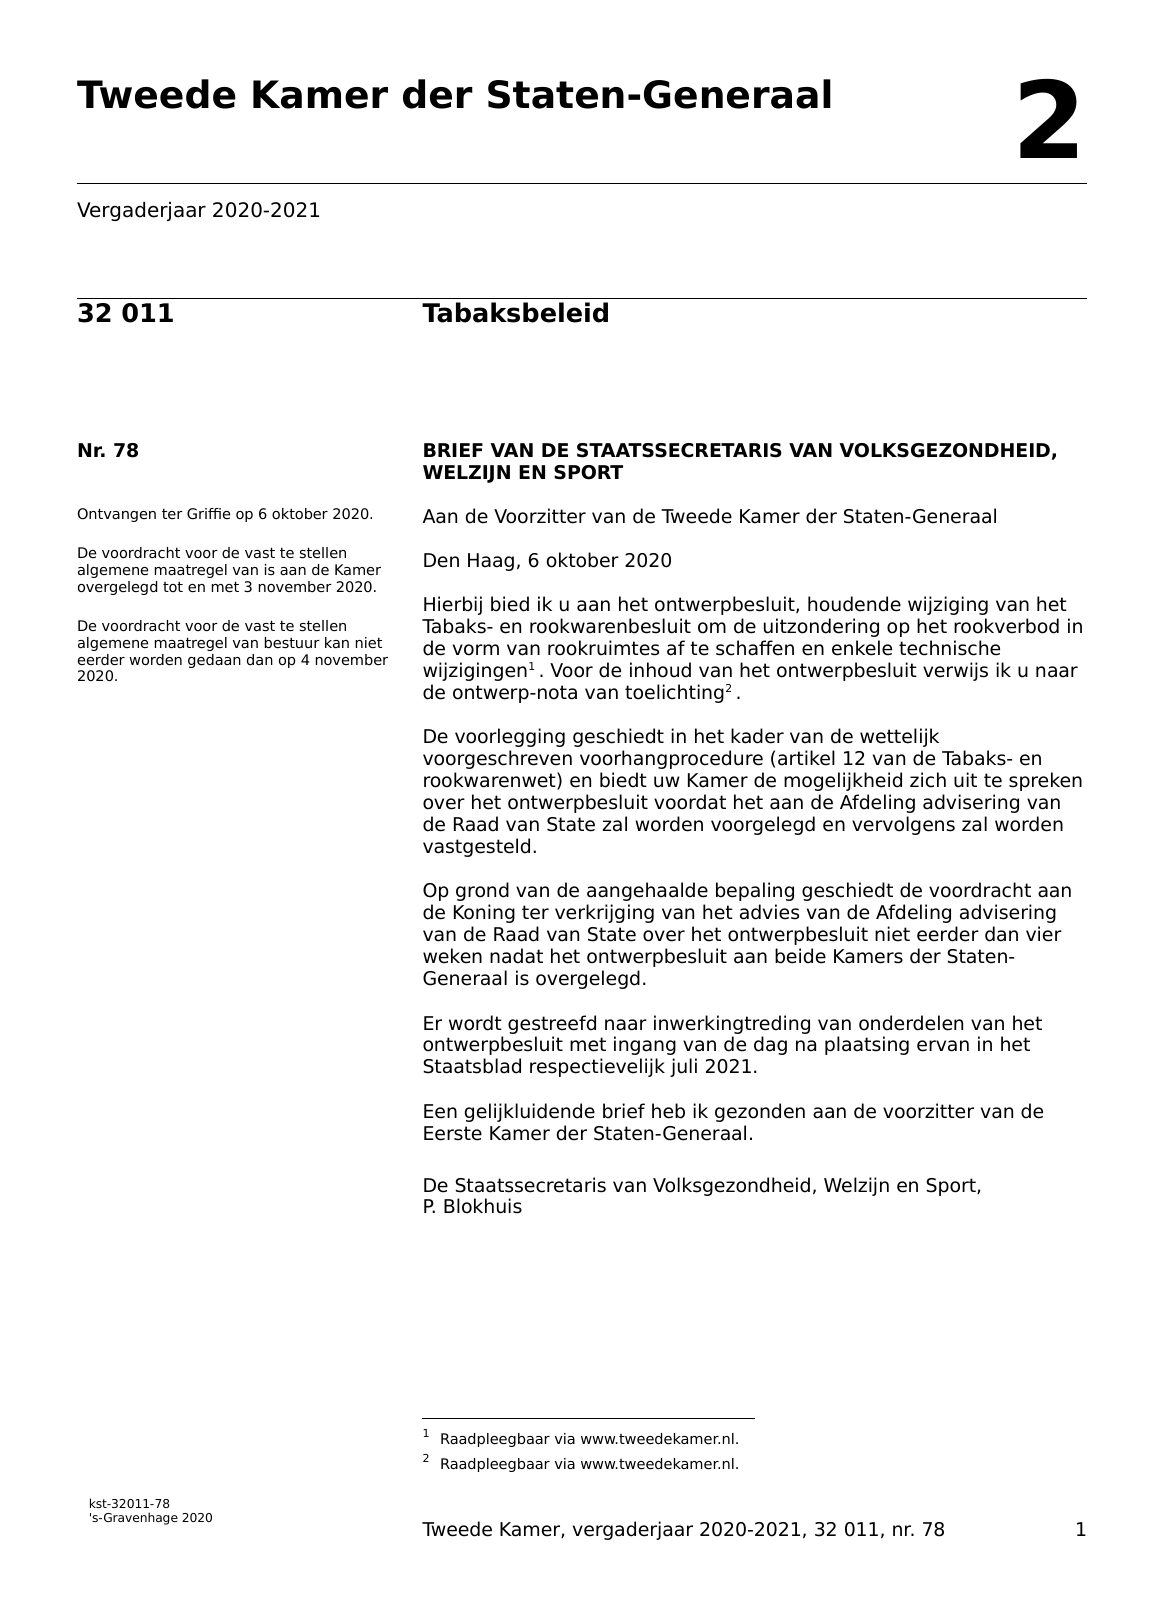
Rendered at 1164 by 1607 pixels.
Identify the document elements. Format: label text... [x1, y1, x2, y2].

text [77, 596, 399, 618]
text Hierbij bied ik u aan het ontwerpbesluit, houdende wijziging van het Tabaks- en rookwarenbesluit om de uitzondering op het rookverbod in de vorm van rookruimtes af te schaffen en enkele technische wijzigingen. Voor de inhoud van het ontwerpbesluit verwijs ik u naar de ontwerp-nota van toelichting. [422, 594, 1087, 704]
subtitle Nr. 78 BRIEF VAN DE STAATSSECRETARIS VAN VOLKSGEZONDHEID, WELZIJN EN SPORT [77, 440, 1087, 484]
text De Staatssecretaris van Volksgezondheid, Welzijn en Sport, P. Blokhuis [422, 1174, 1087, 1218]
text Raadpleegbaar via www.tweedekamer.nl. [422, 1427, 1087, 1449]
text Een gelijkluidende brief heb ik gezonden aan de voorzitter van de Eerste Kamer der Staten-Generaal. [422, 1101, 1087, 1144]
subtitle 32 011 Tabaksbeleid [77, 299, 1087, 329]
table_header Tweede Kamer der Staten-Generaal [77, 59, 886, 183]
text Raadpleegbaar via www.tweedekamer.nl. [422, 1452, 1087, 1474]
text Op grond van de aangehaalde bepaling geschiedt de voordracht aan de Koning ter verkrijging van het advies van de Afdeling advisering van de Raad van State over het ontwerpbesluit niet eerder dan vier weken nadat het ontwerpbesluit aan beide Kamers der Staten-Generaal is overgelegd. [422, 880, 1087, 990]
text Aan de Voorzitter van de Tweede Kamer der Staten-Generaal [422, 506, 1087, 528]
table_header 2 [886, 59, 1087, 183]
text [77, 523, 399, 545]
text Ontvangen ter Griffie op 6 oktober 2020. [77, 506, 399, 523]
text De voorlegging geschiedt in het kader van de wettelijk voorgeschreven voorhangprocedure (artikel 12 van de Tabaks- en rookwarenwet) en biedt uw Kamer de mogelijkheid zich uit te spreken over het ontwerpbesluit voordat het aan de Afdeling advisering van de Raad van State zal worden voorgelegd en vervolgens zal worden vastgesteld. [422, 726, 1087, 858]
text Er wordt gestreefd naar inwerkingtreding van onderdelen van het ontwerpbesluit met ingang van de dag na plaatsing ervan in het Staatsblad respectievelijk juli 2021. [422, 1012, 1087, 1078]
text Den Haag, 6 oktober 2020 [422, 550, 1087, 572]
text De voordracht voor de vast te stellen algemene maatregel van bestuur kan niet eerder worden gedaan dan op 4 november 2020. [77, 618, 399, 685]
text De voordracht voor de vast te stellen algemene maatregel van is aan de Kamer overgelegd tot en met 3 november 2020. [77, 545, 399, 596]
text 's-Gravenhage 2020 [88, 1511, 323, 1525]
text kst-32011-78 [88, 1497, 323, 1511]
table_cell Vergaderjaar 2020-2021 [77, 184, 1087, 298]
